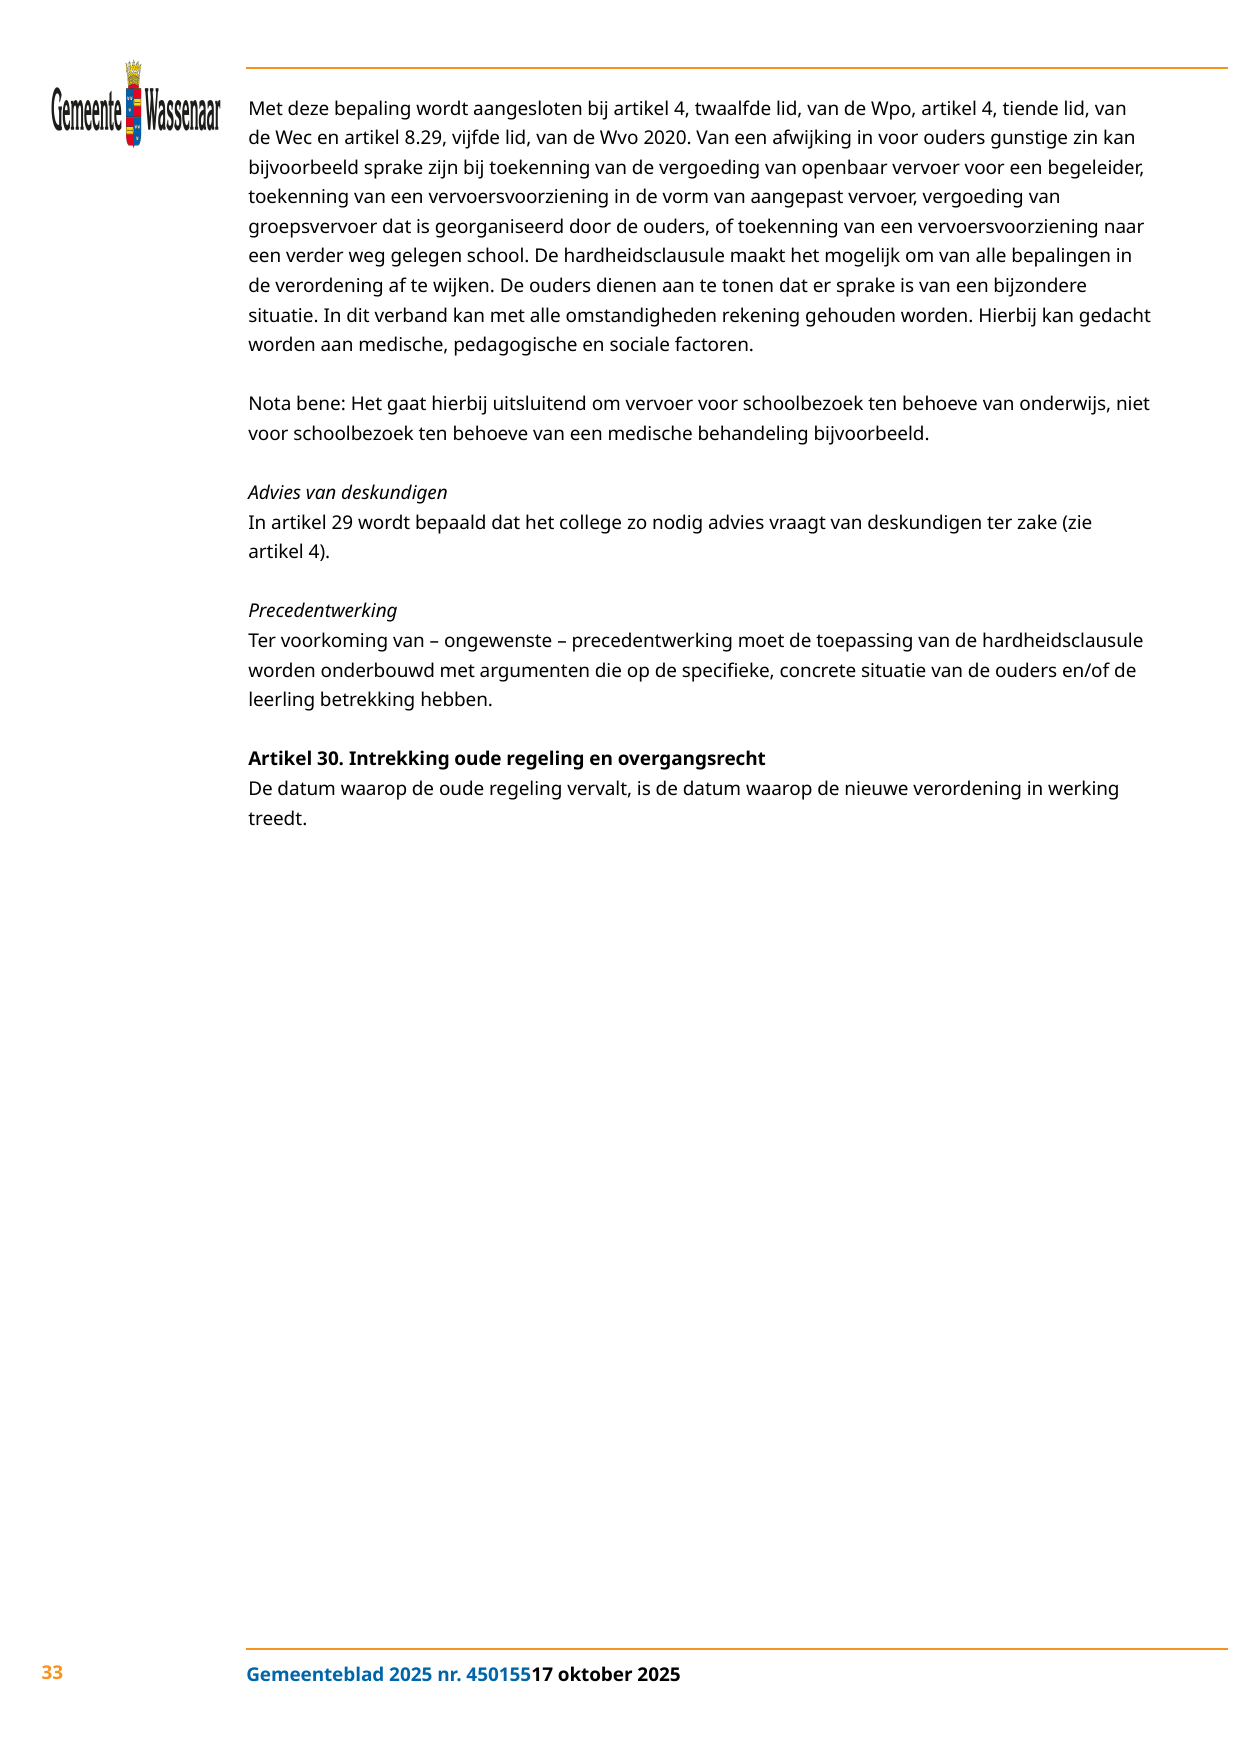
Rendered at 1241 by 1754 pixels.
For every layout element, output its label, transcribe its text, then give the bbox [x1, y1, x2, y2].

text Artikel 30. Intrekking oude regeling en overgangsrecht [248, 746, 1152, 771]
text Nota bene: Het gaat hierbij uitsluitend om vervoer voor schoolbezoek ten behoeve van onderwijs, niet voor schoolbezoek ten behoeve van een medische behandeling bijvoorbeeld. [248, 391, 1152, 446]
picture [41, 47, 231, 172]
text Met deze bepaling wordt aangesloten bij artikel 4, twaalfde lid, van de Wpo, artikel 4, tiende lid, van de Wec en artikel 8.29, vijfde lid, van de Wvo 2020. Van een afwijking in voor ouders gunstige zin kan bijvoorbeeld sprake zijn bij toekenning van de vergoeding van openbaar vervoer voor een begeleider, toekenning van een vervoersvoorziening in de vorm van aangepast vervoer, vergoeding van groepsvervoer dat is georganiseerd door de ouders, of toekenning van een vervoersvoorziening naar een verder weg gelegen school. De hardheidsclausule maakt het mogelijk om van alle bepalingen in de verordening af te wijken. De ouders dienen aan te tonen dat er sprake is van een bijzondere situatie. In dit verband kan met alle omstandigheden rekening gehouden worden. Hierbij kan gedacht worden aan medische, pedagogische en sociale factoren. [248, 95, 1152, 357]
text Ter voorkoming van – ongewenste – precedentwerking moet de toepassing van de hardheidsclausule worden onderbouwd met argumenten die op de specifieke, concrete situatie van de ouders en/of de leerling betrekking hebben. [248, 627, 1152, 712]
text Advies van deskundigen [248, 479, 1152, 505]
text De datum waarop de oude regeling vervalt, is de datum waarop de nieuwe verordening in werking treedt. [248, 775, 1152, 831]
text In artikel 29 wordt bepaald dat het college zo nodig advies vraagt van deskundigen ter zake (zie artikel 4). [248, 509, 1152, 564]
text Precedentwerking [248, 598, 1152, 623]
